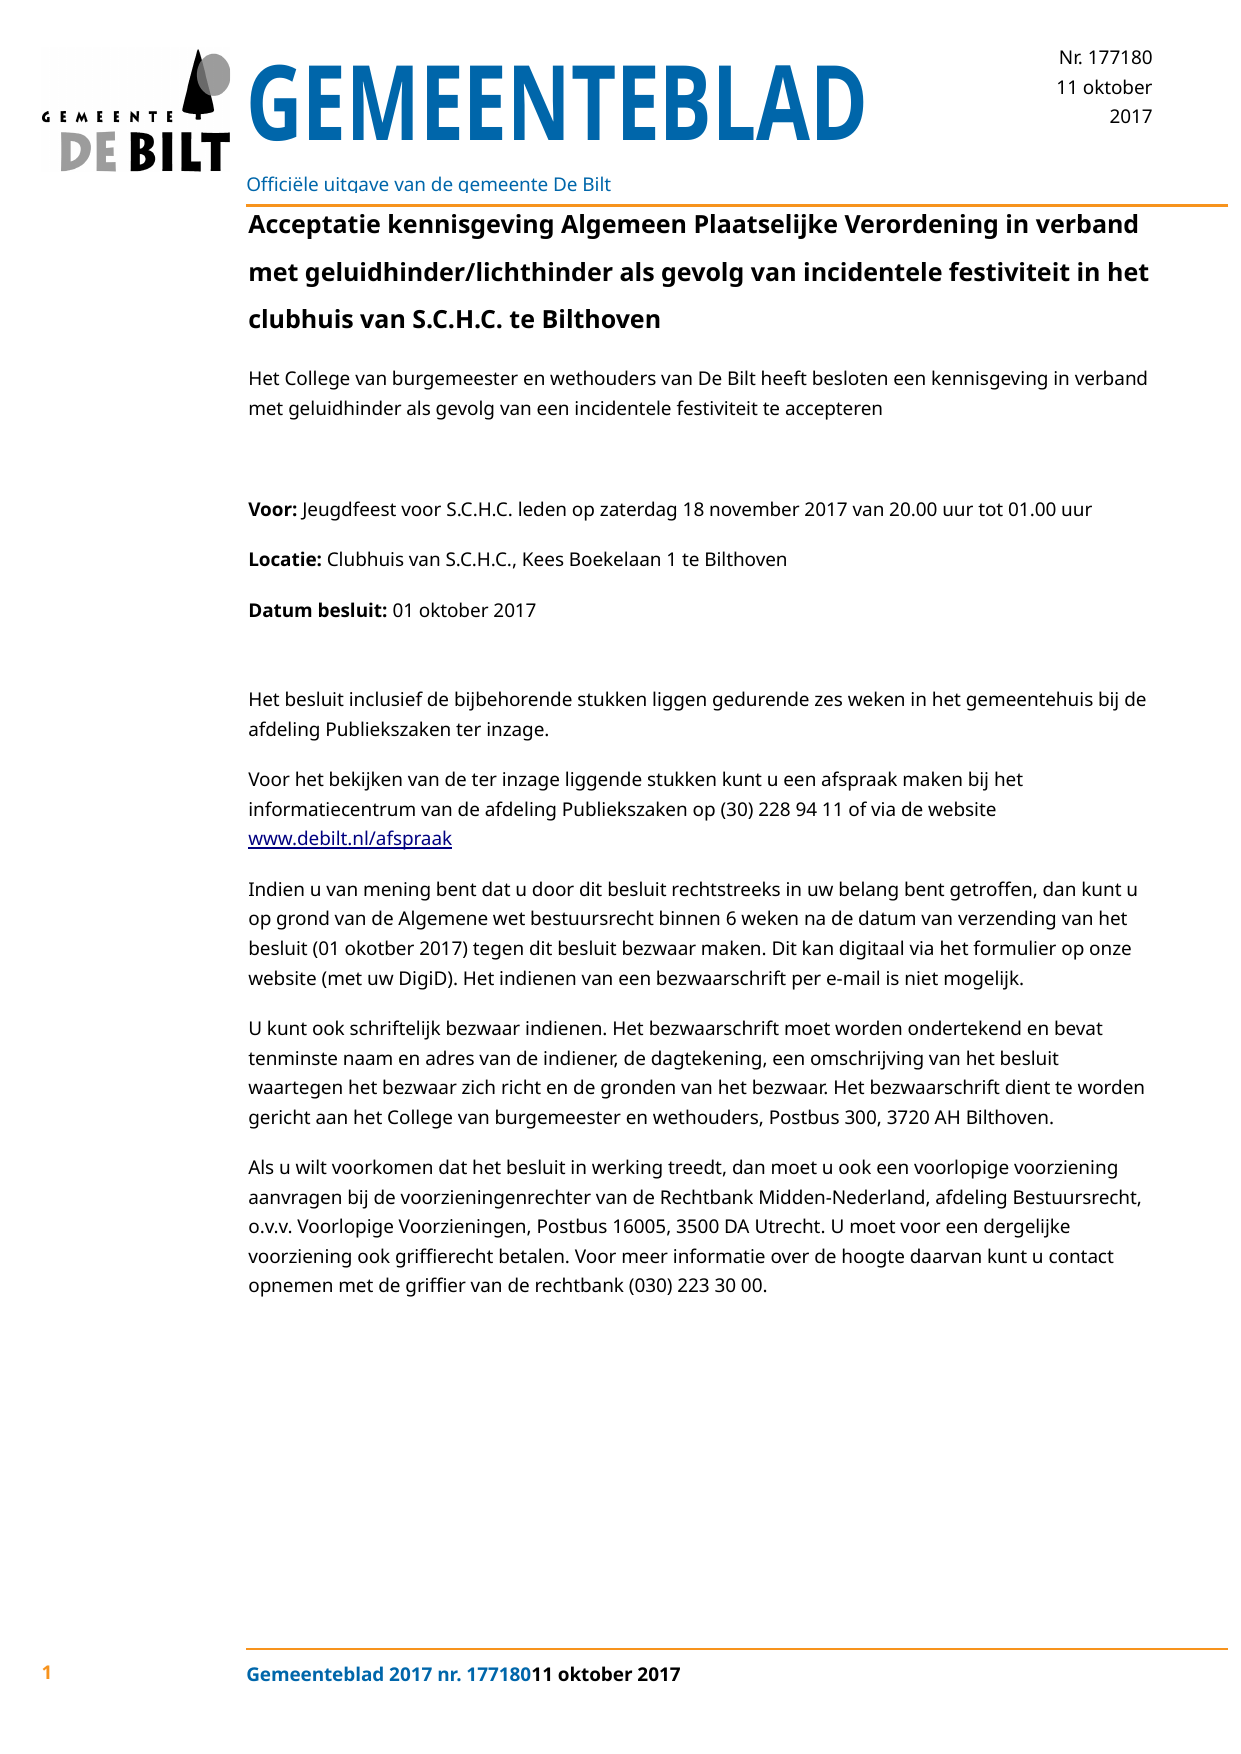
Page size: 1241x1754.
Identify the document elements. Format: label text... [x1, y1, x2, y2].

text Datum besluit: 01 oktober 2017 [248, 597, 1152, 622]
text Indien u van mening bent dat u door dit besluit rechtstreeks in uw belang bent getroffen, dan kunt u op grond van de Algemene wet bestuursrecht binnen 6 weken na de datum van verzending van het besluit (01 okotber 2017) tegen dit besluit bezwaar maken. Dit kan digitaal via het formulier op onze website (met uw DigiD). Het indienen van een bezwaarschrift per e-mail is niet mogelijk. [248, 876, 1152, 991]
text Als u wilt voorkomen dat het besluit in werking treedt, dan moet u ook een voorlopige voorziening aanvragen bij de voorzieningenrechter van de Rechtbank Midden-Nederland, afdeling Bestuursrecht, o.v.v. Voorlopige Voorzieningen, Postbus 16005, 3500 DA Utrecht. U moet voor een dergelijke voorziening ook griffierecht betalen. Voor meer informatie over de hoogte daarvan kunt u contact opnemen met de griffier van de rechtbank (030) 223 30 00. [248, 1154, 1152, 1298]
text Het besluit inclusief de bijbehorende stukken liggen gedurende zes weken in het gemeentehuis bij de afdeling Publiekszaken ter inzage. [248, 686, 1152, 742]
picture [41, 47, 231, 172]
text Het College van burgemeester en wethouders van De Bilt heeft besloten een kennisgeving in verband met geluidhinder als gevolg van een incidentele festiviteit te accepteren [248, 366, 1152, 421]
text Acceptatie kennisgeving Algemeen Plaatselijke Verordening in verband met geluidhinder/lichthinder als gevolg van incidentele festiviteit in het clubhuis van S.C.H.C. te Bilthoven [248, 207, 1152, 336]
text Voor: Jeugdfeest voor S.C.H.C. leden op zaterdag 18 november 2017 van 20.00 uur tot 01.00 uur [248, 496, 1152, 522]
text U kunt ook schriftelijk bezwaar indienen. Het bezwaarschrift moet worden ondertekend en bevat tenminste naam en adres van de indiener, de dagtekening, een omschrijving van het besluit waartegen het bezwaar zich richt en de gronden van het bezwaar. Het bezwaarschrift dient te worden gericht aan het College van burgemeester en wethouders, Postbus 300, 3720 AH Bilthoven. [248, 1015, 1152, 1130]
text Locatie: Clubhuis van S.C.H.C., Kees Boekelaan 1 te Bilthoven [248, 546, 1152, 572]
text Voor het bekijken van de ter inzage liggende stukken kunt u een afspraak maken bij het informatiecentrum van de afdeling Publiekszaken op (30) 228 94 11 of via de website www.debilt.nl/afspraak [248, 766, 1152, 851]
